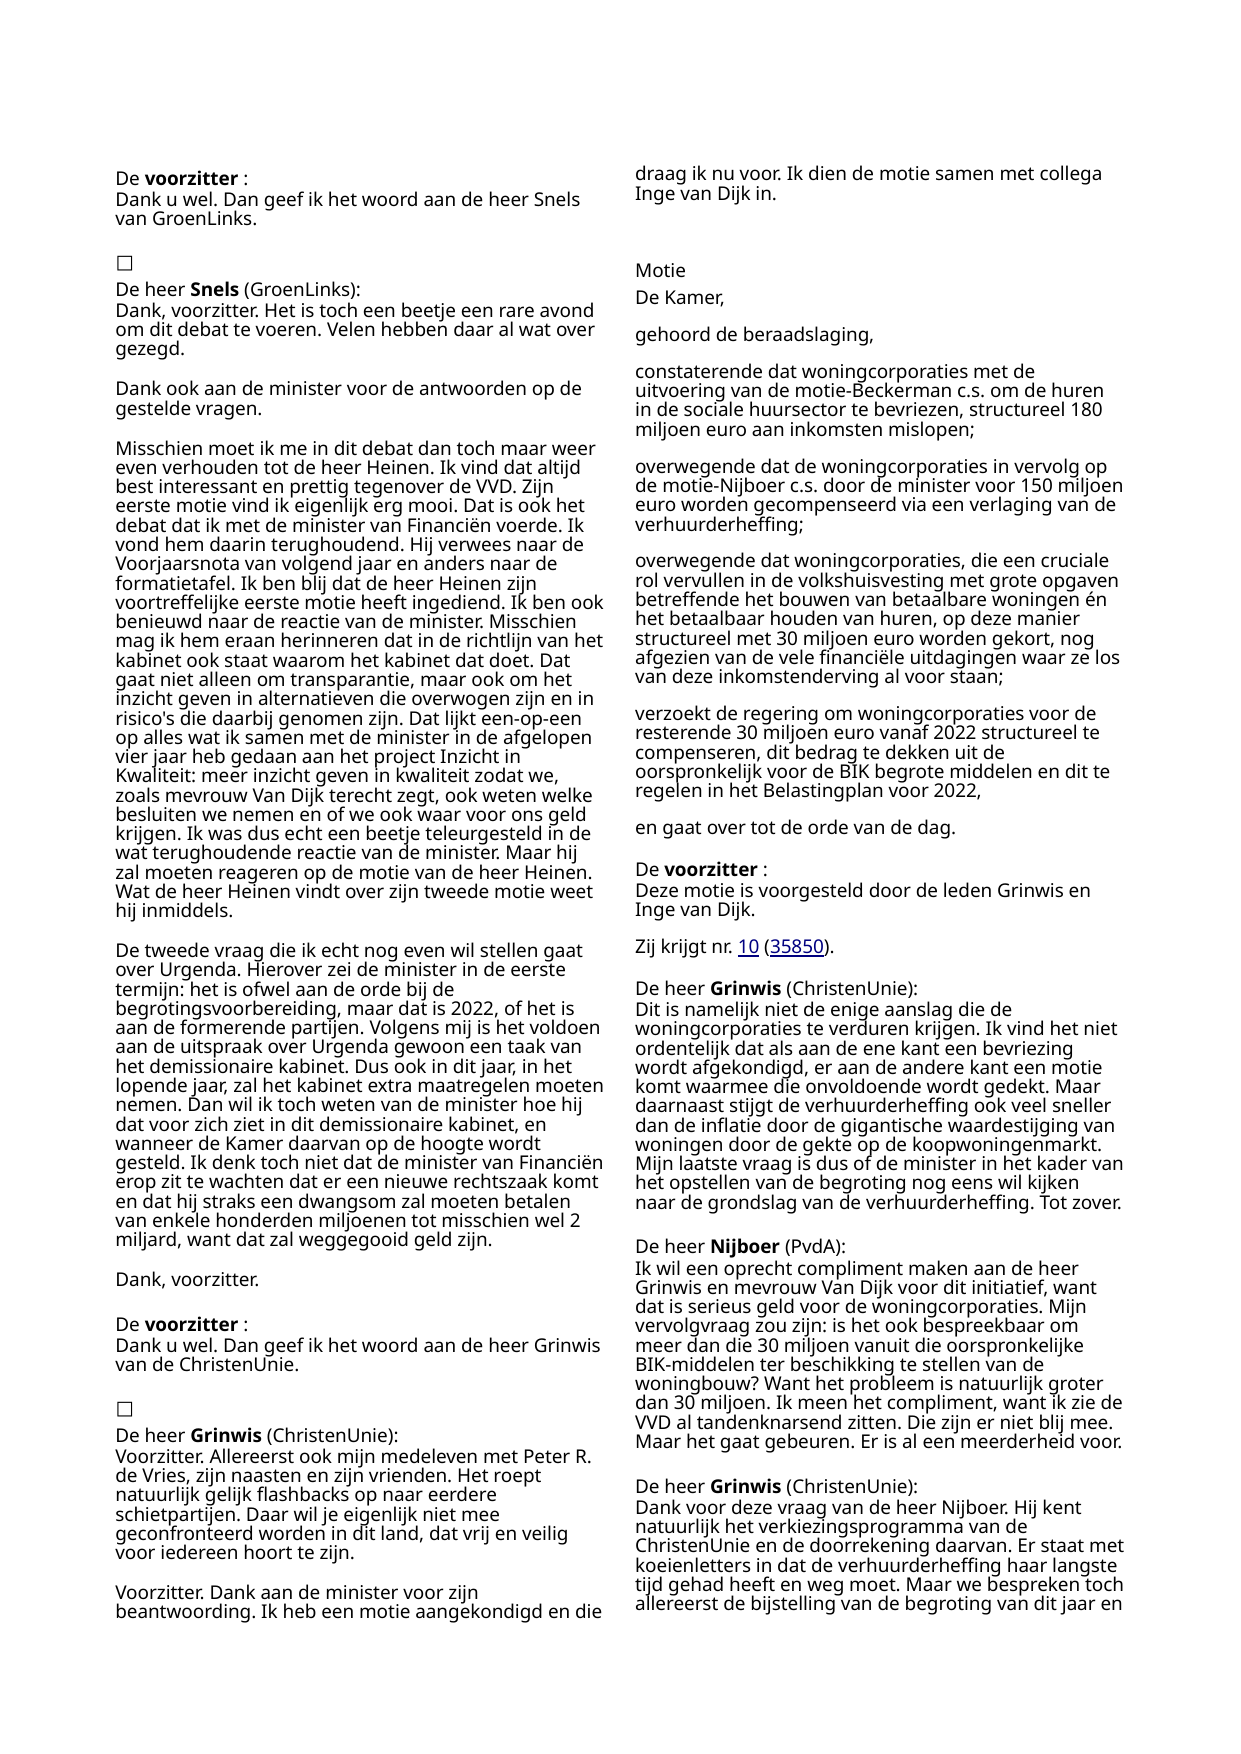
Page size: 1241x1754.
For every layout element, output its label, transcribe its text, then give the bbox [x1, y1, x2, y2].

text Ik wil een oprecht compliment maken aan de heer Grinwis en mevrouw Van Dijk voor dit initiatief, want dat is serieus geld voor de woningcorporaties. Mijn vervolgvraag zou zijn: is het ook bespreekbaar om meer dan die 30 miljoen vanuit die oorspronkelijke BIK-middelen ter beschikking te stellen van de woningbouw? Want het probleem is natuurlijk groter dan 30 miljoen. Ik meen het compliment, want ik zie de VVD al tandenknarsend zitten. Die zijn er niet blij mee. Maar het gaat gebeuren. Er is al een meerderheid voor. [635, 1259, 1125, 1452]
text Misschien moet ik me in dit debat dan toch maar weer even verhouden tot de heer Heinen. Ik vind dat altijd best interessant en prettig tegenover de VVD. Zijn eerste motie vind ik eigenlijk erg mooi. Dat is ook het debat dat ik met de minister van Financiën voerde. Ik vond hem daarin terughoudend. Hij verwees naar de Voorjaarsnota van volgend jaar en anders naar de formatietafel. Ik ben blij dat de heer Heinen zijn voortreffelijke eerste motie heeft ingediend. Ik ben ook benieuwd naar de reactie van de minister. Misschien mag ik hem eraan herinneren dat in de richtlijn van het kabinet ook staat waarom het kabinet dat doet. Dat gaat niet alleen om transparantie, maar ook om het inzicht geven in alternatieven die overwogen zijn en in risico's die daarbij genomen zijn. Dat lijkt een-op-een op alles wat ik samen met de minister in de afgelopen vier jaar heb gedaan aan het project Inzicht in Kwaliteit: meer inzicht geven in kwaliteit zodat we, zoals mevrouw Van Dijk terecht zegt, ook weten welke besluiten we nemen en of we ook waar voor ons geld krijgen. Ik was dus echt een beetje teleurgesteld in de wat terughoudende reactie van de minister. Maar hij zal moeten reageren op de motie van de heer Heinen. Wat de heer Heinen vindt over zijn tweede motie weet hij inmiddels. [115, 440, 605, 921]
text Motie [635, 257, 1125, 283]
text Dit is namelijk niet de enige aanslag die de woningcorporaties te verduren krijgen. Ik vind het niet ordentelijk dat als aan de ene kant een bevriezing wordt afgekondigd, er aan de andere kant een motie komt waarmee die onvoldoende wordt gedekt. Maar daarnaast stijgt de verhuurderheffing ook veel sneller dan de inflatie door de gigantische waardestijging van woningen door de gekte op de koopwoningenmarkt. Mijn laatste vraag is dus of de minister in het kader van het opstellen van de begroting nog eens wil kijken naar de grondslag van de verhuurderheffing. Tot zover. [635, 1001, 1125, 1213]
text gehoord de beraadslaging, [635, 326, 1125, 345]
text en gaat over tot de orde van de dag. [635, 819, 1125, 838]
text constaterende dat woningcorporaties met de uitvoering van de motie-Beckerman c.s. om de huren in de sociale huursector te bevriezen, structureel 180 miljoen euro aan inkomsten mislopen; [635, 363, 1125, 440]
text Dank ook aan de minister voor de antwoorden op de gestelde vragen. [115, 380, 605, 419]
text De heer Grinwis (ChristenUnie): [635, 975, 1125, 1001]
text De heer Grinwis (ChristenUnie): [115, 1422, 605, 1448]
text Dank, voorzitter. Het is toch een beetje een rare avond om dit debat te voeren. Velen hebben daar al wat over gezegd. [115, 302, 605, 360]
text De voorzitter : [635, 856, 1125, 882]
text Dank voor deze vraag van de heer Nijboer. Hij kent natuurlijk het verkiezingsprogramma van de ChristenUnie en de doorrekening daarvan. Er staat met koeienletters in dat de verhuurderheffing haar langste tijd gehad heeft en weg moet. Maar we bespreken toch allereerst de bijstelling van de begroting van dit jaar en [635, 1499, 1125, 1614]
text De Kamer, [635, 289, 1125, 308]
text Deze motie is voorgesteld door de leden Grinwis en Inge van Dijk. [635, 882, 1125, 920]
text De voorzitter : [115, 1311, 605, 1337]
text Voorzitter. Allereerst ook mijn medeleven met Peter R. de Vries, zijn naasten en zijn vrienden. Het roept natuurlijk gelijk flashbacks op naar eerdere schietpartijen. Daar wil je eigenlijk niet mee geconfronteerd worden in dit land, dat vrij en veilig voor iedereen hoort te zijn. [115, 1448, 605, 1563]
text De heer Grinwis (ChristenUnie): [635, 1473, 1125, 1499]
text draag ik nu voor. Ik dien de motie samen met collega Inge van Dijk in. [635, 165, 1125, 204]
text Zij krijgt nr. 10 (35850). [635, 938, 1125, 957]
text De heer Snels (GroenLinks): [115, 276, 605, 302]
text Dank u wel. Dan geef ik het woord aan de heer Grinwis van de ChristenUnie. [115, 1337, 605, 1376]
text Dank, voorzitter. [115, 1271, 605, 1291]
text overwegende dat de woningcorporaties in vervolg op de motie-Nijboer c.s. door de minister voor 150 miljoen euro worden gecompenseerd via een verlaging van de verhuurderheffing; [635, 458, 1125, 535]
text De tweede vraag die ik echt nog even wil stellen gaat over Urgenda. Hierover zei de minister in de eerste termijn: het is ofwel aan de orde bij de begrotingsvoorbereiding, maar dat is 2022, of het is aan de formerende partijen. Volgens mij is het voldoen aan de uitspraak over Urgenda gewoon een taak van het demissionaire kabinet. Dus ook in dit jaar, in het lopende jaar, zal het kabinet extra maatregelen moeten nemen. Dan wil ik toch weten van de minister hoe hij dat voor zich ziet in dit demissionaire kabinet, en wanneer de Kamer daarvan op de hoogte wordt gesteld. Ik denk toch niet dat de minister van Financiën erop zit te wachten dat er een nieuwe rechtszaak komt en dat hij straks een dwangsom zal moeten betalen van enkele honderden miljoenen tot misschien wel 2 miljard, want dat zal weggegooid geld zijn. [115, 942, 605, 1251]
text ⬜ [115, 250, 605, 276]
text De heer Nijboer (PvdA): [635, 1234, 1125, 1259]
text De voorzitter : [115, 165, 605, 191]
text verzoekt de regering om woningcorporaties voor de resterende 30 miljoen euro vanaf 2022 structureel te compenseren, dit bedrag te dekken uit de oorspronkelijk voor de BIK begrote middelen en dit te regelen in het Belastingplan voor 2022, [635, 705, 1125, 801]
text overwegende dat woningcorporaties, die een cruciale rol vervullen in de volkshuisvesting met grote opgaven betreffende het bouwen van betaalbare woningen én het betaalbaar houden van huren, op deze manier structureel met 30 miljoen euro worden gekort, nog afgezien van de vele financiële uitdagingen waar ze los van deze inkomstenderving al voor staan; [635, 552, 1125, 687]
text Voorzitter. Dank aan de minister voor zijn beantwoording. Ik heb een motie aangekondigd en die [115, 1584, 605, 1623]
text Dank u wel. Dan geef ik het woord aan de heer Snels van GroenLinks. [115, 191, 605, 229]
text ⬜ [115, 1396, 605, 1422]
